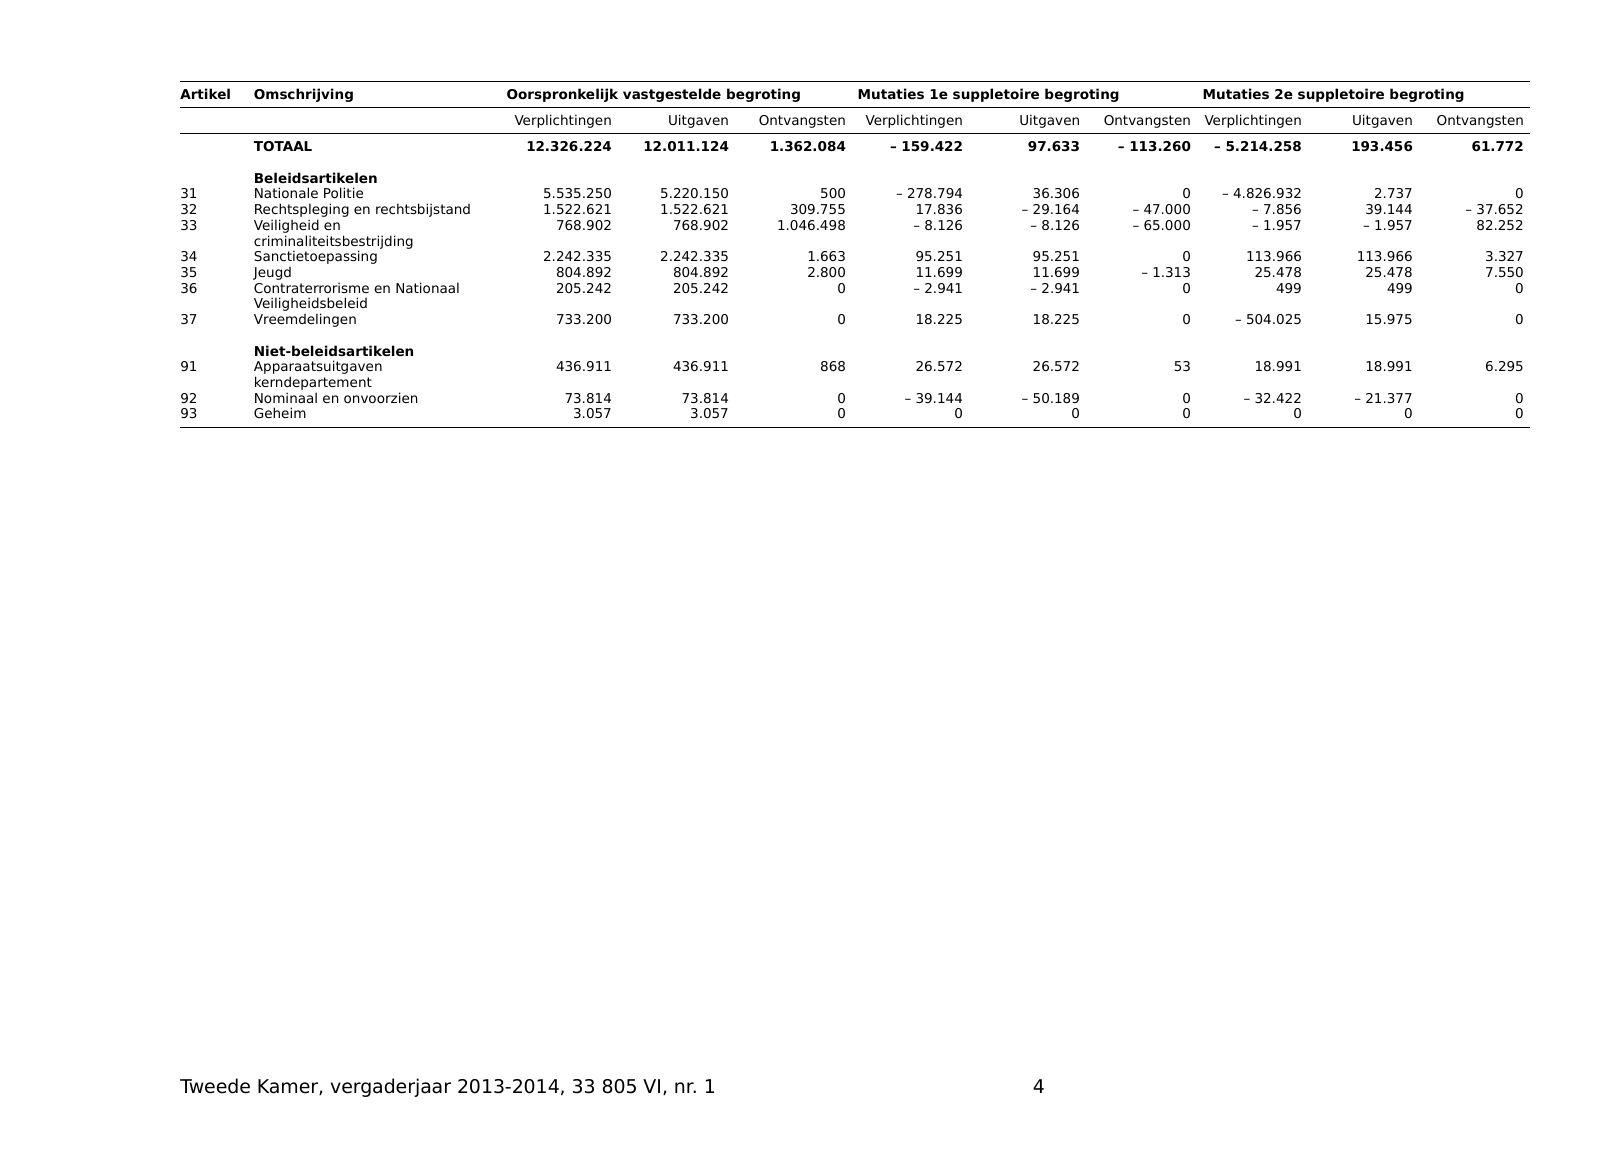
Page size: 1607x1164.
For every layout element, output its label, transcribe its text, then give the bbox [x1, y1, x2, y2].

table_cell 2.737 [1308, 186, 1418, 202]
table_cell [248, 328, 500, 343]
table_cell [735, 328, 852, 343]
table_cell 26.572 [852, 359, 969, 391]
table_cell 37 [180, 312, 248, 328]
table_cell 34 [180, 249, 248, 265]
table_cell [500, 170, 617, 186]
table_cell [1086, 328, 1197, 343]
table_cell 0 [852, 406, 969, 427]
table_cell 436.911 [618, 359, 734, 391]
table_cell 97.633 [969, 134, 1086, 155]
table_cell – 21.377 [1308, 391, 1418, 406]
table_cell 7.550 [1419, 265, 1529, 281]
table_cell 0 [1308, 406, 1418, 427]
table_cell 733.200 [500, 312, 617, 328]
table_cell Verplichtingen [852, 108, 969, 133]
table_cell 53 [1086, 359, 1197, 391]
table_cell 804.892 [618, 265, 734, 281]
table_cell 73.814 [500, 391, 617, 406]
table_cell – 65.000 [1086, 218, 1197, 249]
table_cell 95.251 [852, 249, 969, 265]
table_cell 868 [735, 359, 852, 391]
table_cell Beleidsartikelen [248, 170, 500, 186]
table_header Omschrijving [248, 82, 500, 107]
table_cell [500, 328, 617, 343]
table_cell 733.200 [618, 312, 734, 328]
table_cell 0 [1086, 391, 1197, 406]
table_cell 17.836 [852, 202, 969, 218]
table_cell 5.220.150 [618, 186, 734, 202]
table_cell 0 [1086, 406, 1197, 427]
table_cell [735, 155, 852, 170]
table_cell [180, 170, 248, 186]
table_header Mutaties 1e suppletoire begroting [852, 82, 1197, 107]
table_cell 0 [1419, 406, 1529, 427]
table_cell Vreemdelingen [248, 312, 500, 328]
table_cell 0 [1086, 312, 1197, 328]
table_cell 3.057 [500, 406, 617, 427]
table_cell – 8.126 [852, 218, 969, 249]
table_cell – 159.422 [852, 134, 969, 155]
table_cell [500, 344, 617, 359]
table_cell 0 [969, 406, 1086, 427]
table_cell 3.057 [618, 406, 734, 427]
table_cell 0 [1419, 281, 1529, 312]
table_cell 0 [735, 391, 852, 406]
table_cell [1419, 170, 1529, 186]
table_cell 2.800 [735, 265, 852, 281]
table_cell 61.772 [1419, 134, 1529, 155]
table_cell Ontvangsten [1419, 108, 1529, 133]
table_cell 26.572 [969, 359, 1086, 391]
table_cell [969, 170, 1086, 186]
table_cell 768.902 [618, 218, 734, 249]
table_cell 0 [735, 312, 852, 328]
table_cell – 7.856 [1197, 202, 1307, 218]
table_cell 1.522.621 [618, 202, 734, 218]
table_cell 2.242.335 [500, 249, 617, 265]
table_cell [618, 170, 734, 186]
table_cell [852, 344, 969, 359]
table_cell 36.306 [969, 186, 1086, 202]
table_cell 205.242 [500, 281, 617, 312]
table_cell [1308, 170, 1418, 186]
table_cell 3.327 [1419, 249, 1529, 265]
table_cell – 1.957 [1308, 218, 1418, 249]
table_cell 73.814 [618, 391, 734, 406]
table_cell – 2.941 [852, 281, 969, 312]
table_cell – 8.126 [969, 218, 1086, 249]
table_cell 11.699 [852, 265, 969, 281]
table_cell [1197, 170, 1307, 186]
table_cell [969, 155, 1086, 170]
table_cell [852, 328, 969, 343]
table_cell – 504.025 [1197, 312, 1307, 328]
table_cell [1308, 155, 1418, 170]
table_cell [969, 328, 1086, 343]
table_cell – 39.144 [852, 391, 969, 406]
table_cell 113.966 [1308, 249, 1418, 265]
table_cell 768.902 [500, 218, 617, 249]
table_cell [248, 155, 500, 170]
table_cell 2.242.335 [618, 249, 734, 265]
table_cell [1308, 344, 1418, 359]
table_cell 31 [180, 186, 248, 202]
table_cell [969, 344, 1086, 359]
table_cell 0 [1197, 406, 1307, 427]
table_cell 82.252 [1419, 218, 1529, 249]
table_cell 93 [180, 406, 248, 427]
table_cell [180, 155, 248, 170]
table_cell Geheim [248, 406, 500, 427]
table_cell – 32.422 [1197, 391, 1307, 406]
table_cell [735, 170, 852, 186]
table_cell 12.326.224 [500, 134, 617, 155]
table_cell [1419, 155, 1529, 170]
table_cell – 113.260 [1086, 134, 1197, 155]
table_cell 25.478 [1308, 265, 1418, 281]
table_cell 91 [180, 359, 248, 391]
table_cell Uitgaven [1308, 108, 1418, 133]
table_cell 0 [1086, 249, 1197, 265]
table_cell [180, 108, 248, 133]
table_cell [248, 108, 500, 133]
table_cell [180, 344, 248, 359]
table_cell 113.966 [1197, 249, 1307, 265]
table_cell [500, 155, 617, 170]
table_cell 0 [735, 406, 852, 427]
table_cell Apparaatsuitgaven kerndepartement [248, 359, 500, 391]
table_cell [735, 344, 852, 359]
table_cell [1197, 328, 1307, 343]
table_cell Contraterrorisme en Nationaal Veiligheidsbeleid [248, 281, 500, 312]
table_cell [180, 328, 248, 343]
table_cell 12.011.124 [618, 134, 734, 155]
table_cell 95.251 [969, 249, 1086, 265]
table_cell 0 [1419, 186, 1529, 202]
table_cell – 1.313 [1086, 265, 1197, 281]
table_cell [1086, 155, 1197, 170]
table_cell 18.991 [1308, 359, 1418, 391]
table_cell 499 [1308, 281, 1418, 312]
table_cell 11.699 [969, 265, 1086, 281]
table_cell [852, 155, 969, 170]
table_cell Ontvangsten [1086, 108, 1197, 133]
table_cell [1197, 344, 1307, 359]
table_cell [1419, 328, 1529, 343]
table_cell Verplichtingen [500, 108, 617, 133]
table_cell Sanctietoepassing [248, 249, 500, 265]
table_cell Rechtspleging en rechtsbijstand [248, 202, 500, 218]
table_cell – 5.214.258 [1197, 134, 1307, 155]
table_cell [1419, 344, 1529, 359]
table_cell [618, 328, 734, 343]
table_cell 18.225 [852, 312, 969, 328]
table_cell 1.046.498 [735, 218, 852, 249]
table_cell 0 [1086, 186, 1197, 202]
table_cell [618, 344, 734, 359]
table_cell [852, 170, 969, 186]
table_cell 18.225 [969, 312, 1086, 328]
table_cell 0 [1086, 281, 1197, 312]
table_cell 18.991 [1197, 359, 1307, 391]
table_cell 1.663 [735, 249, 852, 265]
table_cell Jeugd [248, 265, 500, 281]
table_cell 36 [180, 281, 248, 312]
table_cell Veiligheid en criminaliteitsbestrijding [248, 218, 500, 249]
table_cell 1.522.621 [500, 202, 617, 218]
table_cell 0 [1419, 312, 1529, 328]
table_header Mutaties 2e suppletoire begroting [1197, 82, 1529, 107]
table_cell 193.456 [1308, 134, 1418, 155]
table_header Artikel [180, 82, 248, 107]
table_cell 0 [735, 281, 852, 312]
table_cell Uitgaven [618, 108, 734, 133]
table_cell [180, 134, 248, 155]
table_cell 92 [180, 391, 248, 406]
table_cell 499 [1197, 281, 1307, 312]
table_cell 5.535.250 [500, 186, 617, 202]
table_cell 0 [1419, 391, 1529, 406]
table_cell 1.362.084 [735, 134, 852, 155]
table_cell [1086, 344, 1197, 359]
table_cell 500 [735, 186, 852, 202]
table_cell 15.975 [1308, 312, 1418, 328]
table_cell 804.892 [500, 265, 617, 281]
table_cell – 47.000 [1086, 202, 1197, 218]
table_cell 33 [180, 218, 248, 249]
table_cell [1086, 170, 1197, 186]
table_cell Verplichtingen [1197, 108, 1307, 133]
table_header Oorspronkelijk vastgestelde begroting [500, 82, 852, 107]
table_cell TOTAAL [248, 134, 500, 155]
table_cell – 29.164 [969, 202, 1086, 218]
table_cell [1308, 328, 1418, 343]
table_cell 39.144 [1308, 202, 1418, 218]
table_cell Niet-beleidsartikelen [248, 344, 500, 359]
table_cell 6.295 [1419, 359, 1529, 391]
table_cell 205.242 [618, 281, 734, 312]
table_cell 309.755 [735, 202, 852, 218]
table_cell – 1.957 [1197, 218, 1307, 249]
table_cell 35 [180, 265, 248, 281]
table_cell Nationale Politie [248, 186, 500, 202]
table_cell – 4.826.932 [1197, 186, 1307, 202]
table_cell [1197, 155, 1307, 170]
table_cell – 278.794 [852, 186, 969, 202]
table_cell Ontvangsten [735, 108, 852, 133]
table_cell [618, 155, 734, 170]
table_cell Nominaal en onvoorzien [248, 391, 500, 406]
table_cell – 37.652 [1419, 202, 1529, 218]
table_cell – 2.941 [969, 281, 1086, 312]
table_cell 436.911 [500, 359, 617, 391]
table_cell – 50.189 [969, 391, 1086, 406]
table_cell Uitgaven [969, 108, 1086, 133]
table_cell 25.478 [1197, 265, 1307, 281]
table_cell 32 [180, 202, 248, 218]
